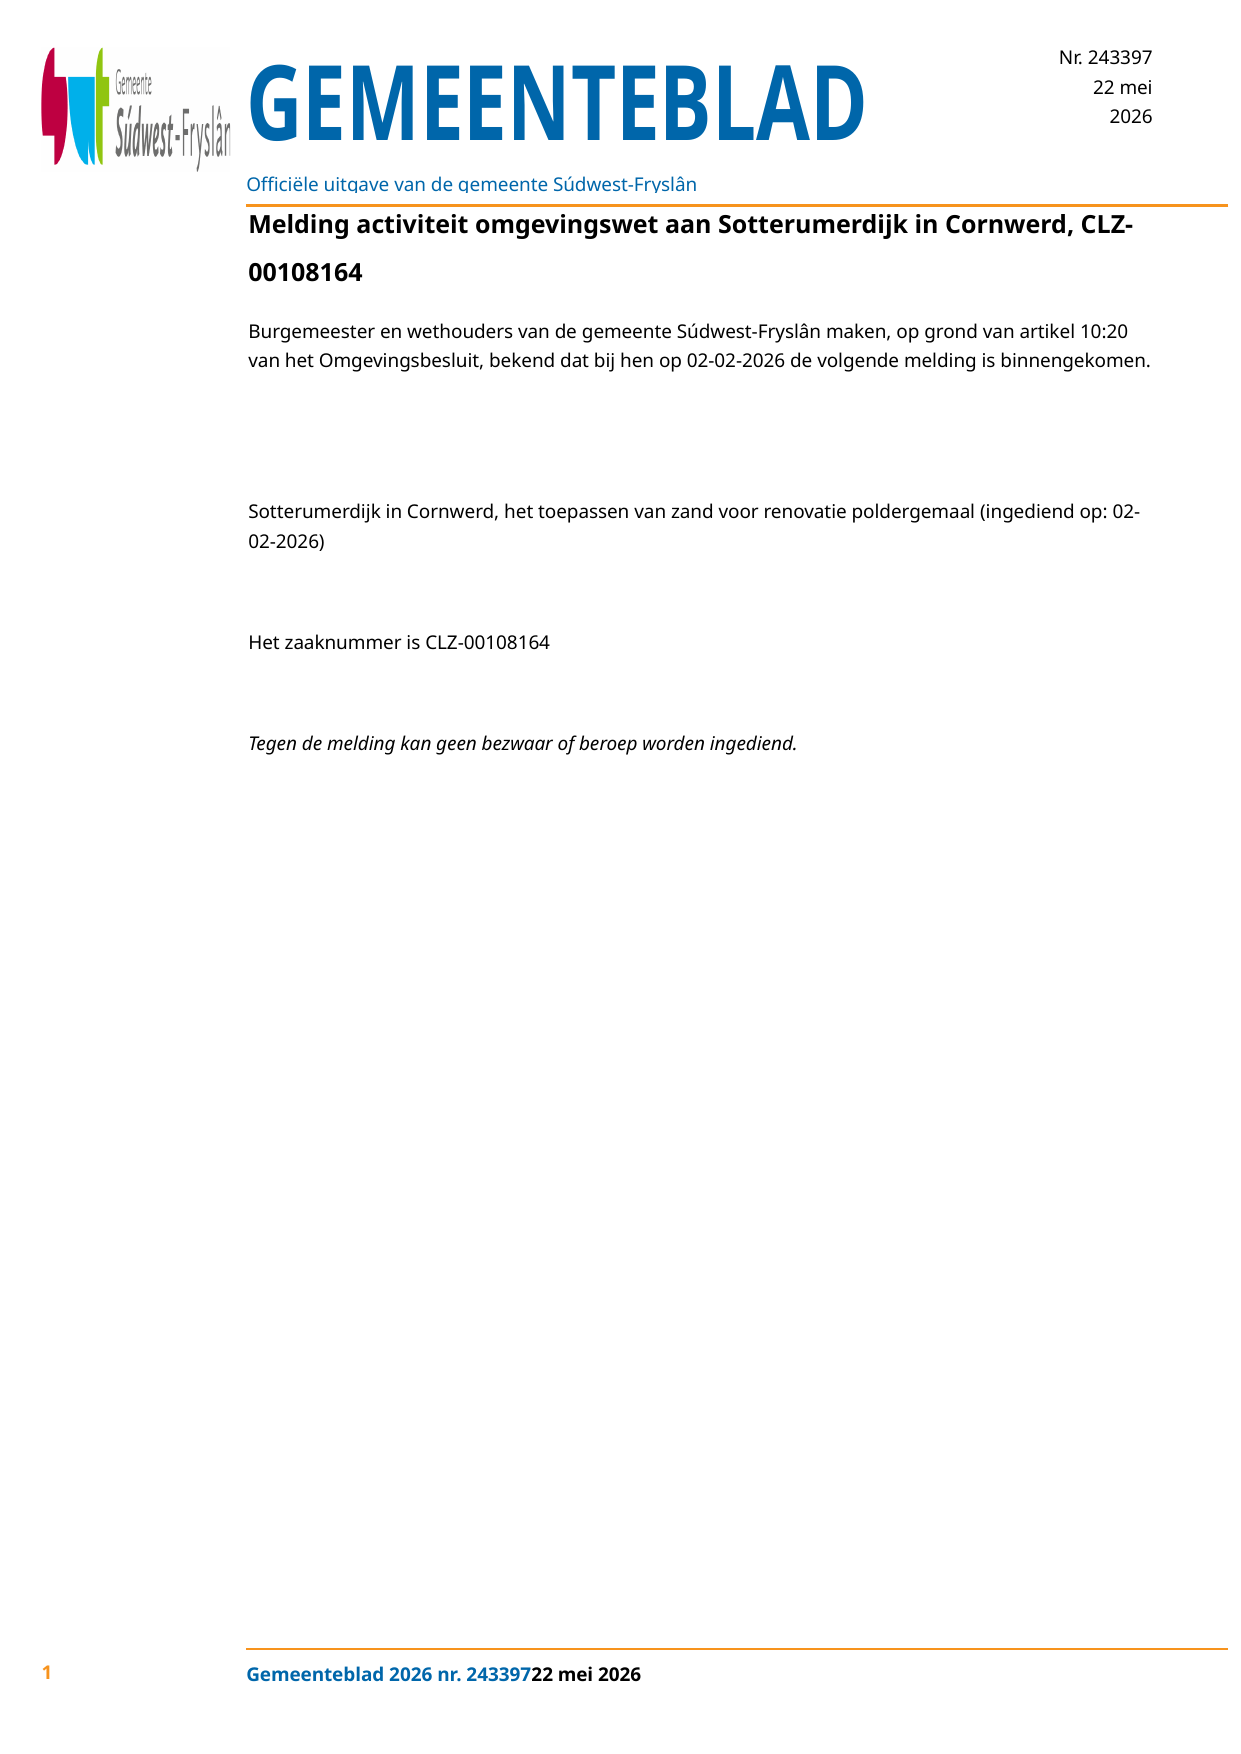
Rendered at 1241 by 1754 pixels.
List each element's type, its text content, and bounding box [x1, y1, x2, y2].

text Tegen de melding kan geen bezwaar of beroep worden ingediend. [248, 730, 1152, 756]
picture [41, 47, 231, 172]
text Het zaaknummer is CLZ-00108164 [248, 629, 1152, 655]
text Burgemeester en wethouders van de gemeente Súdwest-Fryslân maken, op grond van artikel 10:20 van het Omgevingsbesluit, bekend dat bij hen op 02-02-2026 de volgende melding is binnengekomen. [248, 318, 1152, 373]
text Melding activiteit omgevingswet aan Sotterumerdijk in Cornwerd, CLZ-00108164 [248, 207, 1152, 288]
text Sotterumerdijk in Cornwerd, het toepassen van zand voor renovatie poldergemaal (ingediend op: 02-02-2026) [248, 499, 1152, 554]
